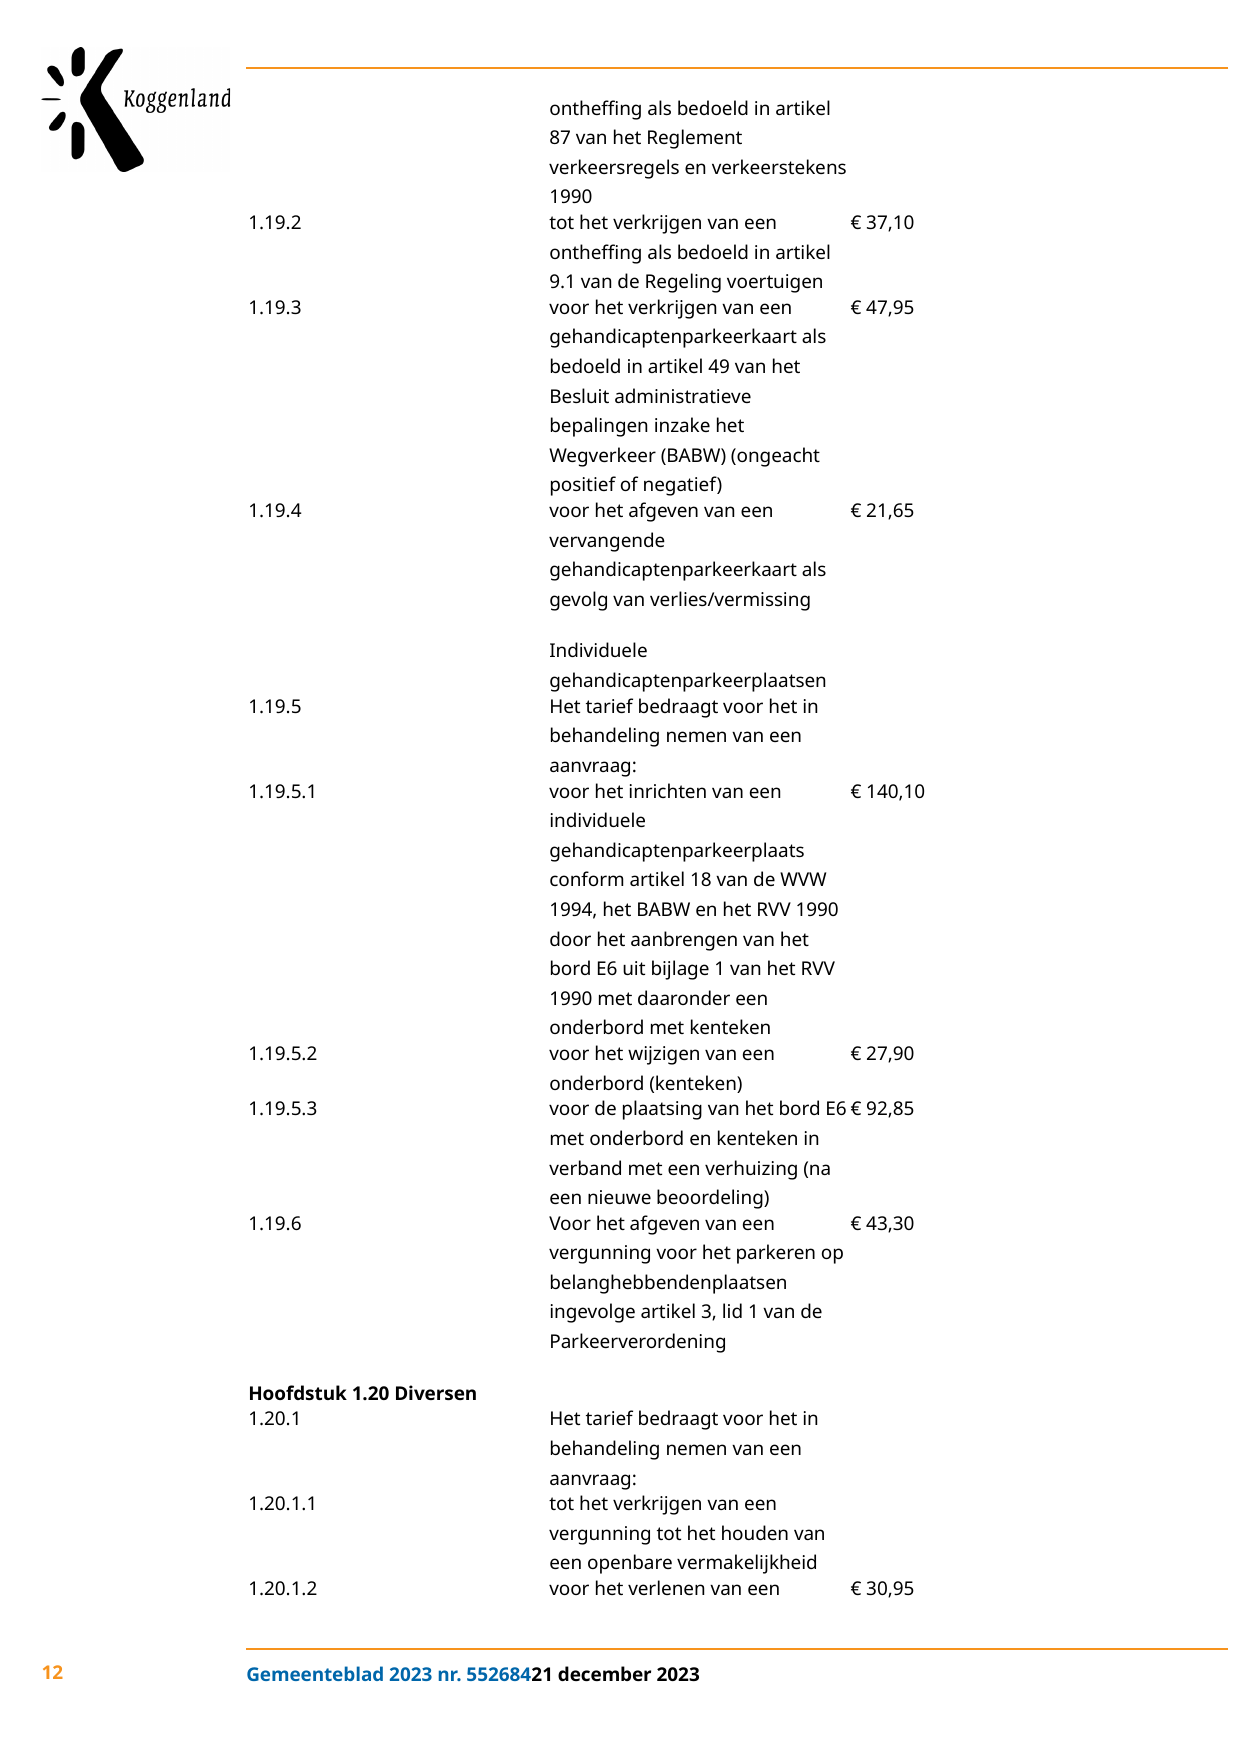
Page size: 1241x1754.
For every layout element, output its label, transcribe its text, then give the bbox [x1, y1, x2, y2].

table_cell [248, 638, 549, 693]
table_cell voor de plaatsing van het bord E6 met onderbord en kenteken in verband met een verhuizing (na een nieuwe beoordeling) [549, 1096, 850, 1210]
table_cell 1.19.5.2 [248, 1040, 549, 1096]
table_cell voor het verlenen van een [549, 1575, 850, 1601]
table_cell Voor het afgeven van een vergunning voor het parkeren op belanghebbendenplaatsen ingevolge artikel 3, lid 1 van de Parkeerverordening [549, 1210, 850, 1354]
table_cell 1.19.5.1 [248, 778, 549, 1040]
table_cell [248, 95, 549, 209]
table_cell [549, 1354, 850, 1380]
table_cell € 92,85 [850, 1096, 1152, 1210]
table_cell Hoofdstuk 1.20 Diversen [248, 1380, 850, 1406]
picture [41, 47, 231, 172]
table_cell ontheffing als bedoeld in artikel 87 van het Reglement verkeersregels en verkeerstekens 1990 [549, 95, 850, 209]
table_cell [850, 1406, 1152, 1490]
table_cell € 21,65 [850, 498, 1152, 612]
table_cell [850, 1354, 1152, 1380]
table_cell € 47,95 [850, 294, 1152, 497]
table_cell voor het wijzigen van een onderbord (kenteken) [549, 1040, 850, 1096]
table_cell 1.20.1 [248, 1406, 549, 1490]
table_cell Individuele gehandicaptenparkeerplaatsen [549, 638, 850, 693]
table_cell € 140,10 [850, 778, 1152, 1040]
table_cell [850, 1490, 1152, 1575]
table_cell [248, 1354, 549, 1380]
table_cell Het tarief bedraagt voor het in behandeling nemen van een aanvraag: [549, 693, 850, 778]
table_cell € 37,10 [850, 209, 1152, 294]
table_cell [850, 638, 1152, 693]
table_cell 1.19.5.3 [248, 1096, 549, 1210]
table_cell [549, 612, 850, 638]
table_cell voor het verkrijgen van een gehandicaptenparkeerkaart als bedoeld in artikel 49 van het Besluit administratieve bepalingen inzake het Wegverkeer (BABW) (ongeacht positief of negatief) [549, 294, 850, 497]
table_cell 1.19.4 [248, 498, 549, 612]
table_cell [850, 1380, 1152, 1406]
table_cell 1.19.6 [248, 1210, 549, 1354]
table_cell [850, 693, 1152, 778]
table_cell Het tarief bedraagt voor het in behandeling nemen van een aanvraag: [549, 1406, 850, 1490]
table_cell [850, 612, 1152, 638]
table_cell € 27,90 [850, 1040, 1152, 1096]
table_cell tot het verkrijgen van een vergunning tot het houden van een openbare vermakelijkheid [549, 1490, 850, 1575]
table_cell 1.20.1.2 [248, 1575, 549, 1601]
table_cell € 43,30 [850, 1210, 1152, 1354]
table_cell € 30,95 [850, 1575, 1152, 1601]
table_cell voor het inrichten van een individuele gehandicaptenparkeerplaats conform artikel 18 van de WVW 1994, het BABW en het RVV 1990 door het aanbrengen van het bord E6 uit bijlage 1 van het RVV 1990 met daaronder een onderbord met kenteken [549, 778, 850, 1040]
table_cell [248, 612, 549, 638]
table_cell 1.20.1.1 [248, 1490, 549, 1575]
table_cell 1.19.5 [248, 693, 549, 778]
table_cell tot het verkrijgen van een ontheffing als bedoeld in artikel 9.1 van de Regeling voertuigen [549, 209, 850, 294]
table_cell 1.19.2 [248, 209, 549, 294]
table_cell voor het afgeven van een vervangende gehandicaptenparkeerkaart als gevolg van verlies/vermissing [549, 498, 850, 612]
table_cell 1.19.3 [248, 294, 549, 497]
table_cell [850, 95, 1152, 209]
